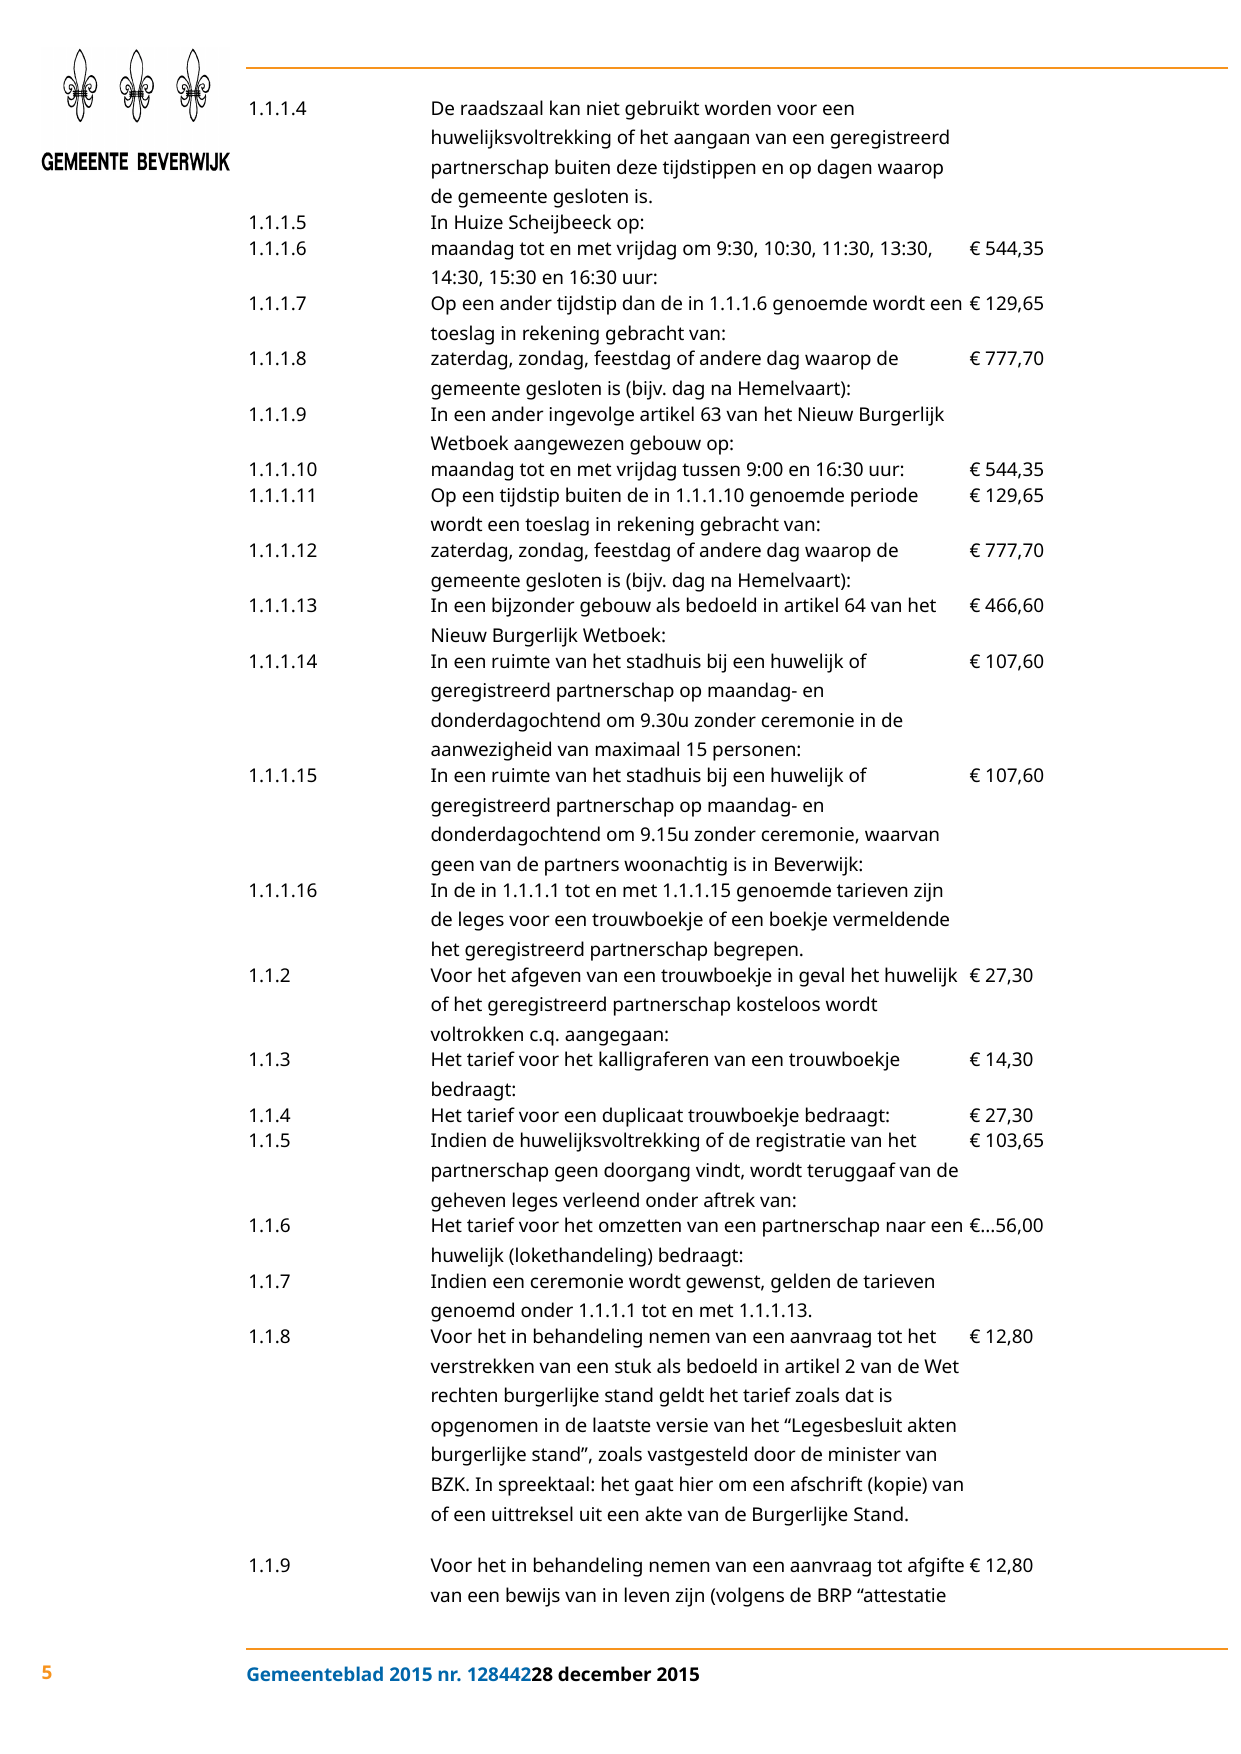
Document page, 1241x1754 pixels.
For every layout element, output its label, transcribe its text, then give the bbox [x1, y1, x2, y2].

table_cell 1.1.1.6 [248, 235, 430, 290]
table_cell 1.1.2 [248, 962, 430, 1047]
table_cell € 27,30 [969, 962, 1152, 1047]
table_cell € 27,30 [969, 1102, 1152, 1128]
table_cell € 777,70 [969, 537, 1152, 593]
table_cell maandag tot en met vrijdag tussen 9:00 en 16:30 uur: [430, 456, 969, 482]
table_cell 1.1.1.7 [248, 290, 430, 346]
table_cell Indien de huwelijksvoltrekking of de registratie van het partnerschap geen doorgang vindt, wordt teruggaaf van de geheven leges verleend onder aftrek van: [430, 1128, 969, 1213]
table_cell 1.1.4 [248, 1102, 430, 1128]
table_cell 1.1.1.4 [248, 95, 430, 209]
table_cell [969, 209, 1152, 235]
table_cell € 777,70 [969, 346, 1152, 401]
table_cell [969, 95, 1152, 209]
table_cell 1.1.1.5 [248, 209, 430, 235]
table_cell 1.1.7 [248, 1268, 430, 1323]
table_cell [969, 1268, 1152, 1323]
table_cell 1.1.1.11 [248, 482, 430, 537]
table_cell Het tarief voor het omzetten van een partnerschap naar een huwelijk (lokethandeling) bedraagt: [430, 1213, 969, 1268]
table_cell [969, 877, 1152, 962]
table_cell Voor het in behandeling nemen van een aanvraag tot afgifte van een bewijs van in leven zijn (volgens de BRP “attestatie [430, 1552, 969, 1607]
table_cell In de in 1.1.1.1 tot en met 1.1.1.15 genoemde tarieven zijn de leges voor een trouwboekje of een boekje vermeldende het geregistreerd partnerschap begrepen. [430, 877, 969, 962]
table_cell Voor het in behandeling nemen van een aanvraag tot het verstrekken van een stuk als bedoeld in artikel 2 van de Wet rechten burgerlijke stand geldt het tarief zoals dat is opgenomen in de laatste versie van het “Legesbesluit akten burgerlijke stand”, zoals vastgesteld door de minister van BZK. In spreektaal: het gaat hier om een afschrift (kopie) van of een uittreksel uit een akte van de Burgerlijke Stand. [430, 1323, 969, 1526]
table_cell zaterdag, zondag, feestdag of andere dag waarop de gemeente gesloten is (bijv. dag na Hemelvaart): [430, 346, 969, 401]
table_cell Voor het afgeven van een trouwboekje in geval het huwelijk of het geregistreerd partnerschap kosteloos wordt voltrokken c.q. aangegaan: [430, 962, 969, 1047]
table_cell In een ruimte van het stadhuis bij een huwelijk of geregistreerd partnerschap op maandag- en donderdagochtend om 9.15u zonder ceremonie, waarvan geen van de partners woonachtig is in Beverwijk: [430, 763, 969, 877]
table_cell 1.1.3 [248, 1047, 430, 1102]
table_cell € 12,80 [969, 1323, 1152, 1526]
table_cell € 107,60 [969, 763, 1152, 877]
table_cell 1.1.8 [248, 1323, 430, 1526]
table_cell Op een tijdstip buiten de in 1.1.1.10 genoemde periode wordt een toeslag in rekening gebracht van: [430, 482, 969, 537]
table_cell [430, 1526, 969, 1552]
table_cell 1.1.9 [248, 1552, 430, 1607]
table_cell 1.1.1.16 [248, 877, 430, 962]
table_cell € 107,60 [969, 648, 1152, 762]
table_cell 1.1.5 [248, 1128, 430, 1213]
table_cell In Huize Scheijbeeck op: [430, 209, 969, 235]
table_cell €...56,00 [969, 1213, 1152, 1268]
table_cell [969, 1526, 1152, 1552]
table_cell maandag tot en met vrijdag om 9:30, 10:30, 11:30, 13:30, 14:30, 15:30 en 16:30 uur: [430, 235, 969, 290]
table_cell De raadszaal kan niet gebruikt worden voor een huwelijksvoltrekking of het aangaan van een geregistreerd partnerschap buiten deze tijdstippen en op dagen waarop de gemeente gesloten is. [430, 95, 969, 209]
table_cell € 12,80 [969, 1552, 1152, 1607]
table_cell 1.1.6 [248, 1213, 430, 1268]
table_cell € 14,30 [969, 1047, 1152, 1102]
table_cell 1.1.1.13 [248, 593, 430, 648]
table_cell [248, 1526, 430, 1552]
table_cell € 544,35 [969, 456, 1152, 482]
table_cell In een ander ingevolge artikel 63 van het Nieuw Burgerlijk Wetboek aangewezen gebouw op: [430, 401, 969, 456]
table_cell 1.1.1.14 [248, 648, 430, 762]
table_cell 1.1.1.10 [248, 456, 430, 482]
table_cell Op een ander tijdstip dan de in 1.1.1.6 genoemde wordt een toeslag in rekening gebracht van: [430, 290, 969, 346]
table_cell zaterdag, zondag, feestdag of andere dag waarop de gemeente gesloten is (bijv. dag na Hemelvaart): [430, 537, 969, 593]
table_cell [969, 401, 1152, 456]
table_cell In een bijzonder gebouw als bedoeld in artikel 64 van het Nieuw Burgerlijk Wetboek: [430, 593, 969, 648]
table_cell Het tarief voor het kalligraferen van een trouwboekje bedraagt: [430, 1047, 969, 1102]
table_cell 1.1.1.9 [248, 401, 430, 456]
table_cell € 129,65 [969, 290, 1152, 346]
picture [41, 47, 231, 172]
table_cell € 466,60 [969, 593, 1152, 648]
table_cell Indien een ceremonie wordt gewenst, gelden de tarieven genoemd onder 1.1.1.1 tot en met 1.1.1.13. [430, 1268, 969, 1323]
table_cell 1.1.1.12 [248, 537, 430, 593]
table_cell 1.1.1.8 [248, 346, 430, 401]
table_cell € 103,65 [969, 1128, 1152, 1213]
table_cell Het tarief voor een duplicaat trouwboekje bedraagt: [430, 1102, 969, 1128]
table_cell € 544,35 [969, 235, 1152, 290]
table_cell 1.1.1.15 [248, 763, 430, 877]
table_cell In een ruimte van het stadhuis bij een huwelijk of geregistreerd partnerschap op maandag- en donderdagochtend om 9.30u zonder ceremonie in de aanwezigheid van maximaal 15 personen: [430, 648, 969, 762]
table_cell € 129,65 [969, 482, 1152, 537]
